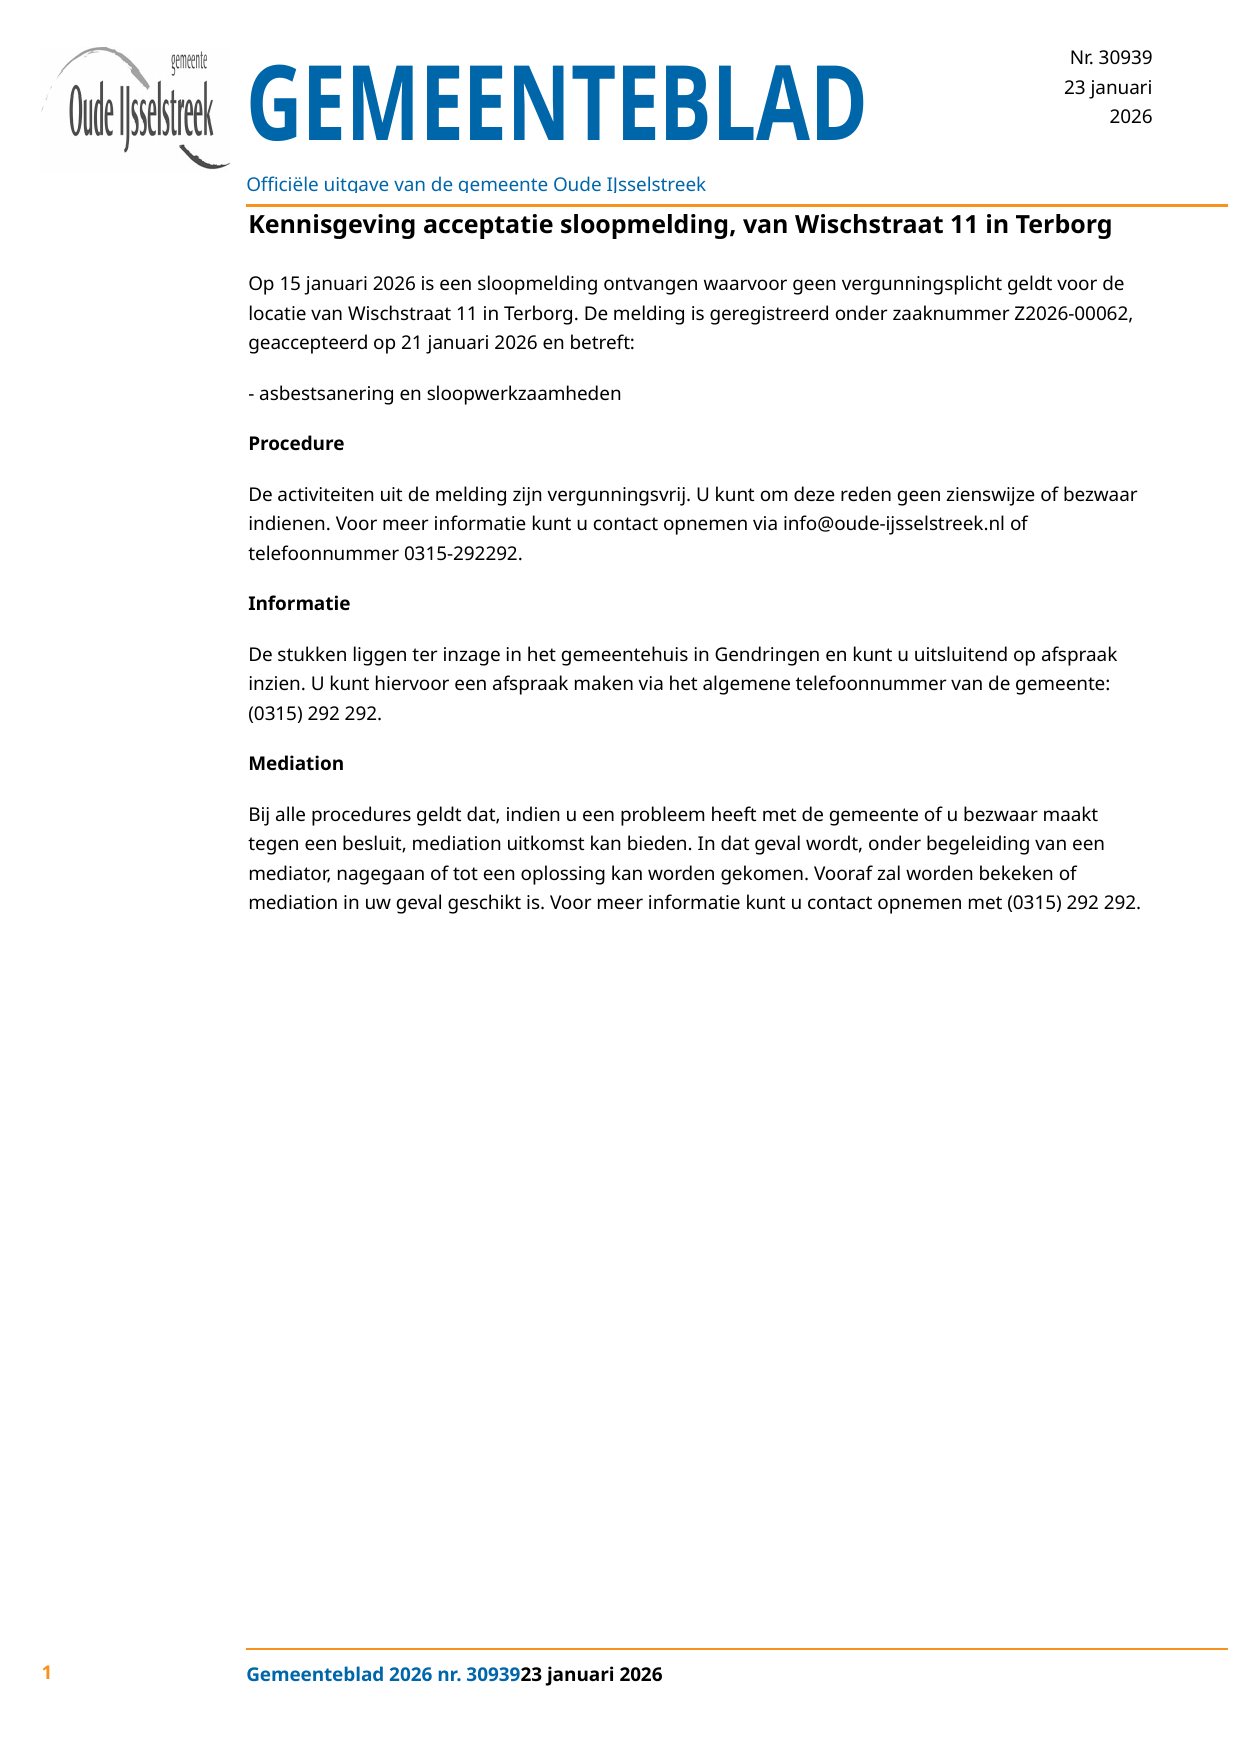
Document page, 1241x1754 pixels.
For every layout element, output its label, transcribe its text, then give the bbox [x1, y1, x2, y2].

text De activiteiten uit de melding zijn vergunningsvrij. U kunt om deze reden geen zienswijze of bezwaar indienen. Voor meer informatie kunt u contact opnemen via info@oude-ijsselstreek.nl of telefoonnummer 0315-292292. [248, 481, 1152, 566]
text Mediation [248, 750, 1152, 776]
text Procedure [248, 430, 1152, 456]
text Bij alle procedures geldt dat, indien u een probleem heeft met de gemeente of u bezwaar maakt tegen een besluit, mediation uitkomst kan bieden. In dat geval wordt, onder begeleiding van een mediator, nagegaan of tot een oplossing kan worden gekomen. Vooraf zal worden bekeken of mediation in uw geval geschikt is. Voor meer informatie kunt u contact opnemen met (0315) 292 292. [248, 801, 1152, 915]
picture [41, 47, 231, 172]
text Kennisgeving acceptatie sloopmelding, van Wischstraat 11 in Terborg [248, 207, 1152, 241]
text De stukken liggen ter inzage in het gemeentehuis in Gendringen en kunt u uitsluitend op afspraak inzien. U kunt hiervoor een afspraak maken via het algemene telefoonnummer van de gemeente: (0315) 292 292. [248, 641, 1152, 726]
text Informatie [248, 590, 1152, 616]
text - asbestsanering en sloopwerkzaamheden [248, 380, 1152, 406]
text Op 15 januari 2026 is een sloopmelding ontvangen waarvoor geen vergunningsplicht geldt voor de locatie van Wischstraat 11 in Terborg. De melding is geregistreerd onder zaaknummer Z2026-00062, geaccepteerd op 21 januari 2026 en betreft: [248, 270, 1152, 355]
